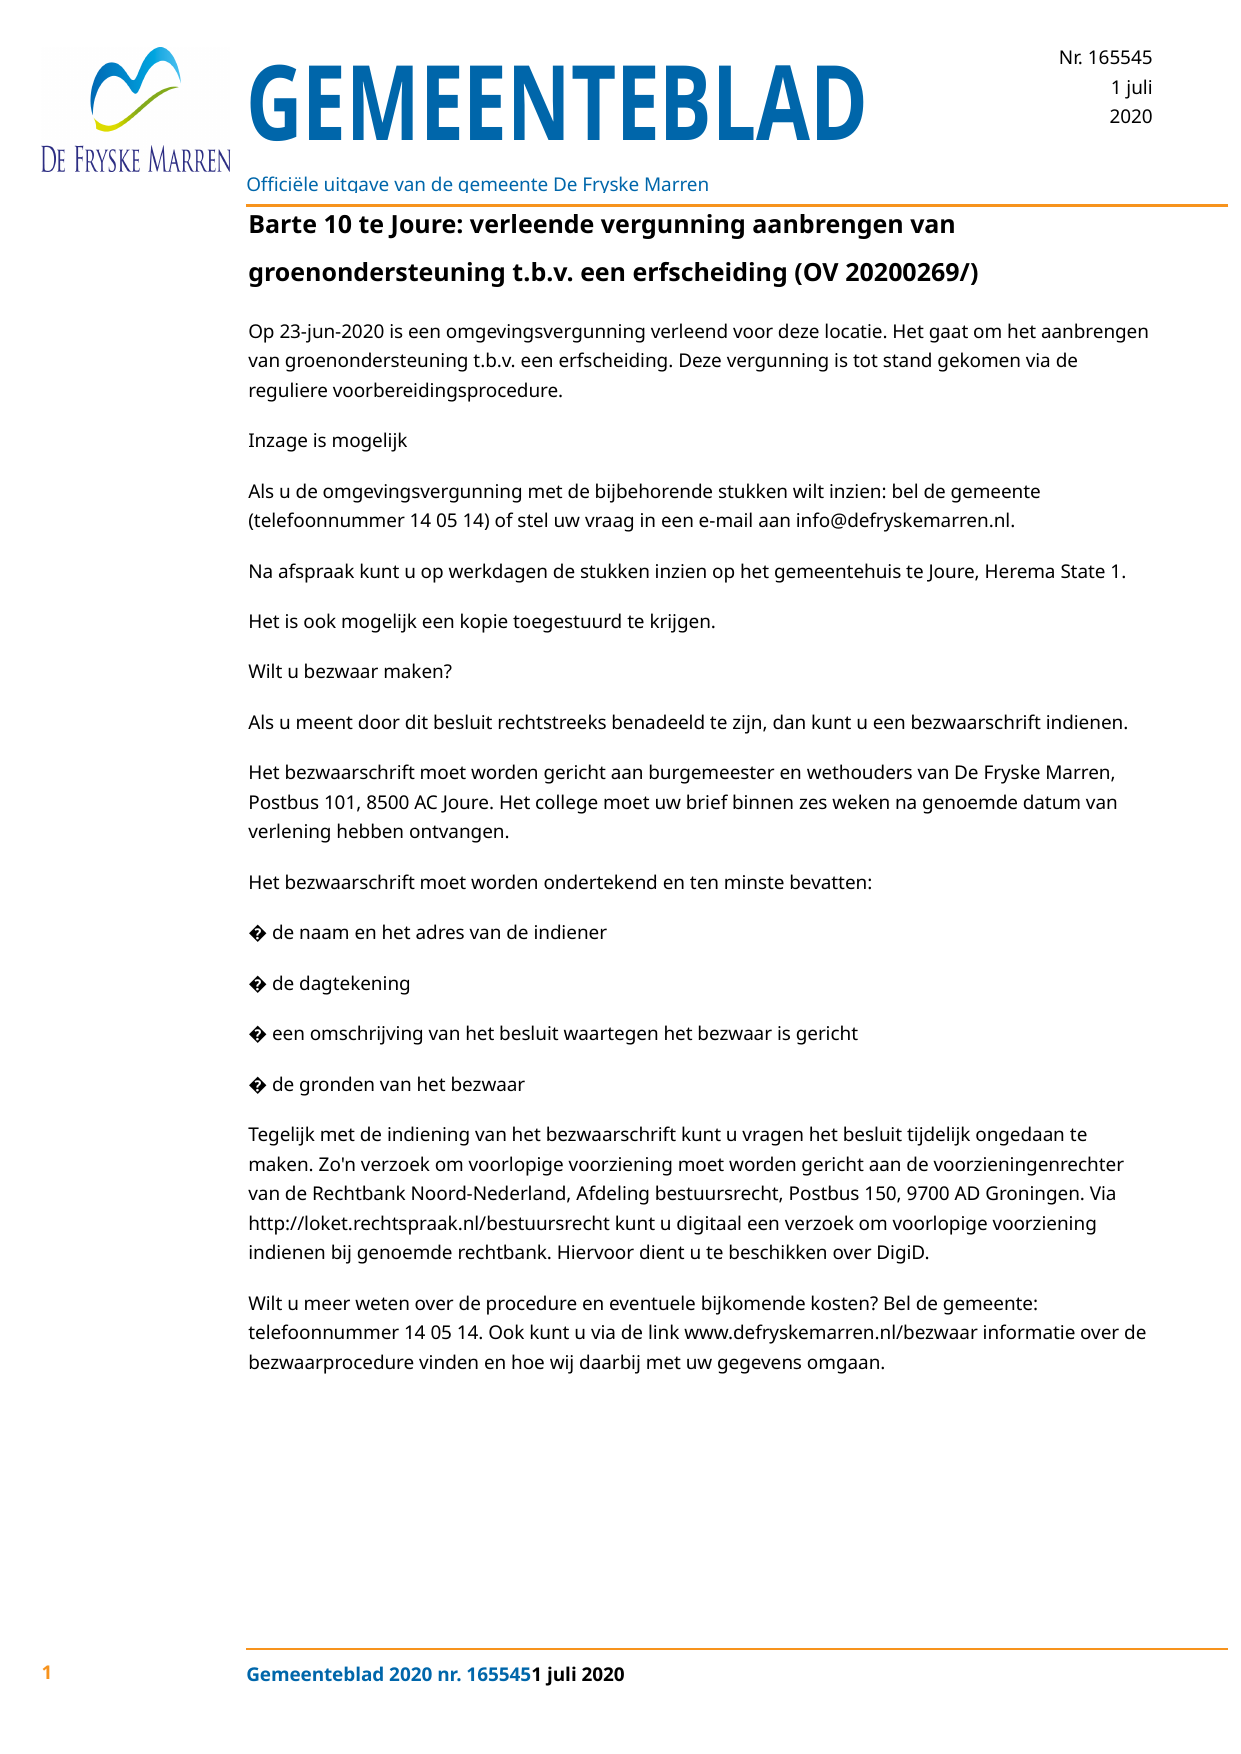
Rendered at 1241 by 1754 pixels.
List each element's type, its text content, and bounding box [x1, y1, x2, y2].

text Barte 10 te Joure: verleende vergunning aanbrengen van groenondersteuning t.b.v. een erfscheiding (OV 20200269/) [248, 207, 1152, 288]
picture [41, 47, 231, 172]
text � een omschrijving van het besluit waartegen het bezwaar is gericht [248, 1020, 1152, 1046]
text Wilt u bezwaar maken? [248, 659, 1152, 684]
text � de naam en het adres van de indiener [248, 919, 1152, 945]
text Wilt u meer weten over de procedure en eventuele bijkomende kosten? Bel de gemeente: telefoonnummer 14 05 14. Ook kunt u via de link www.defryskemarren.nl/bezwaar informatie over de bezwaarprocedure vinden en hoe wij daarbij met uw gegevens omgaan. [248, 1290, 1152, 1375]
text Na afspraak kunt u op werkdagen de stukken inzien op het gemeentehuis te Joure, Herema State 1. [248, 558, 1152, 584]
text � de dagtekening [248, 970, 1152, 996]
text Op 23-jun-2020 is een omgevingsvergunning verleend voor deze locatie. Het gaat om het aanbrengen van groenondersteuning t.b.v. een erfscheiding. Deze vergunning is tot stand gekomen via de reguliere voorbereidingsprocedure. [248, 318, 1152, 403]
text Het bezwaarschrift moet worden ondertekend en ten minste bevatten: [248, 869, 1152, 895]
text Inzage is mogelijk [248, 427, 1152, 453]
text Het is ook mogelijk een kopie toegestuurd te krijgen. [248, 608, 1152, 634]
text Het bezwaarschrift moet worden gericht aan burgemeester en wethouders van De Fryske Marren, Postbus 101, 8500 AC Joure. Het college moet uw brief binnen zes weken na genoemde datum van verlening hebben ontvangen. [248, 759, 1152, 844]
text Als u de omgevingsvergunning met de bijbehorende stukken wilt inzien: bel de gemeente (telefoonnummer 14 05 14) of stel uw vraag in een e-mail aan info@defryskemarren.nl. [248, 478, 1152, 533]
text Als u meent door dit besluit rechtstreeks benadeeld te zijn, dan kunt u een bezwaarschrift indienen. [248, 709, 1152, 735]
text Tegelijk met de indiening van het bezwaarschrift kunt u vragen het besluit tijdelijk ongedaan te maken. Zo'n verzoek om voorlopige voorziening moet worden gericht aan de voorzieningenrechter van de Rechtbank Noord-Nederland, Afdeling bestuursrecht, Postbus 150, 9700 AD Groningen. Via http://loket.rechtspraak.nl/bestuursrecht kunt u digitaal een verzoek om voorlopige voorziening indienen bij genoemde rechtbank. Hiervoor dient u te beschikken over DigiD. [248, 1121, 1152, 1265]
text � de gronden van het bezwaar [248, 1071, 1152, 1097]
